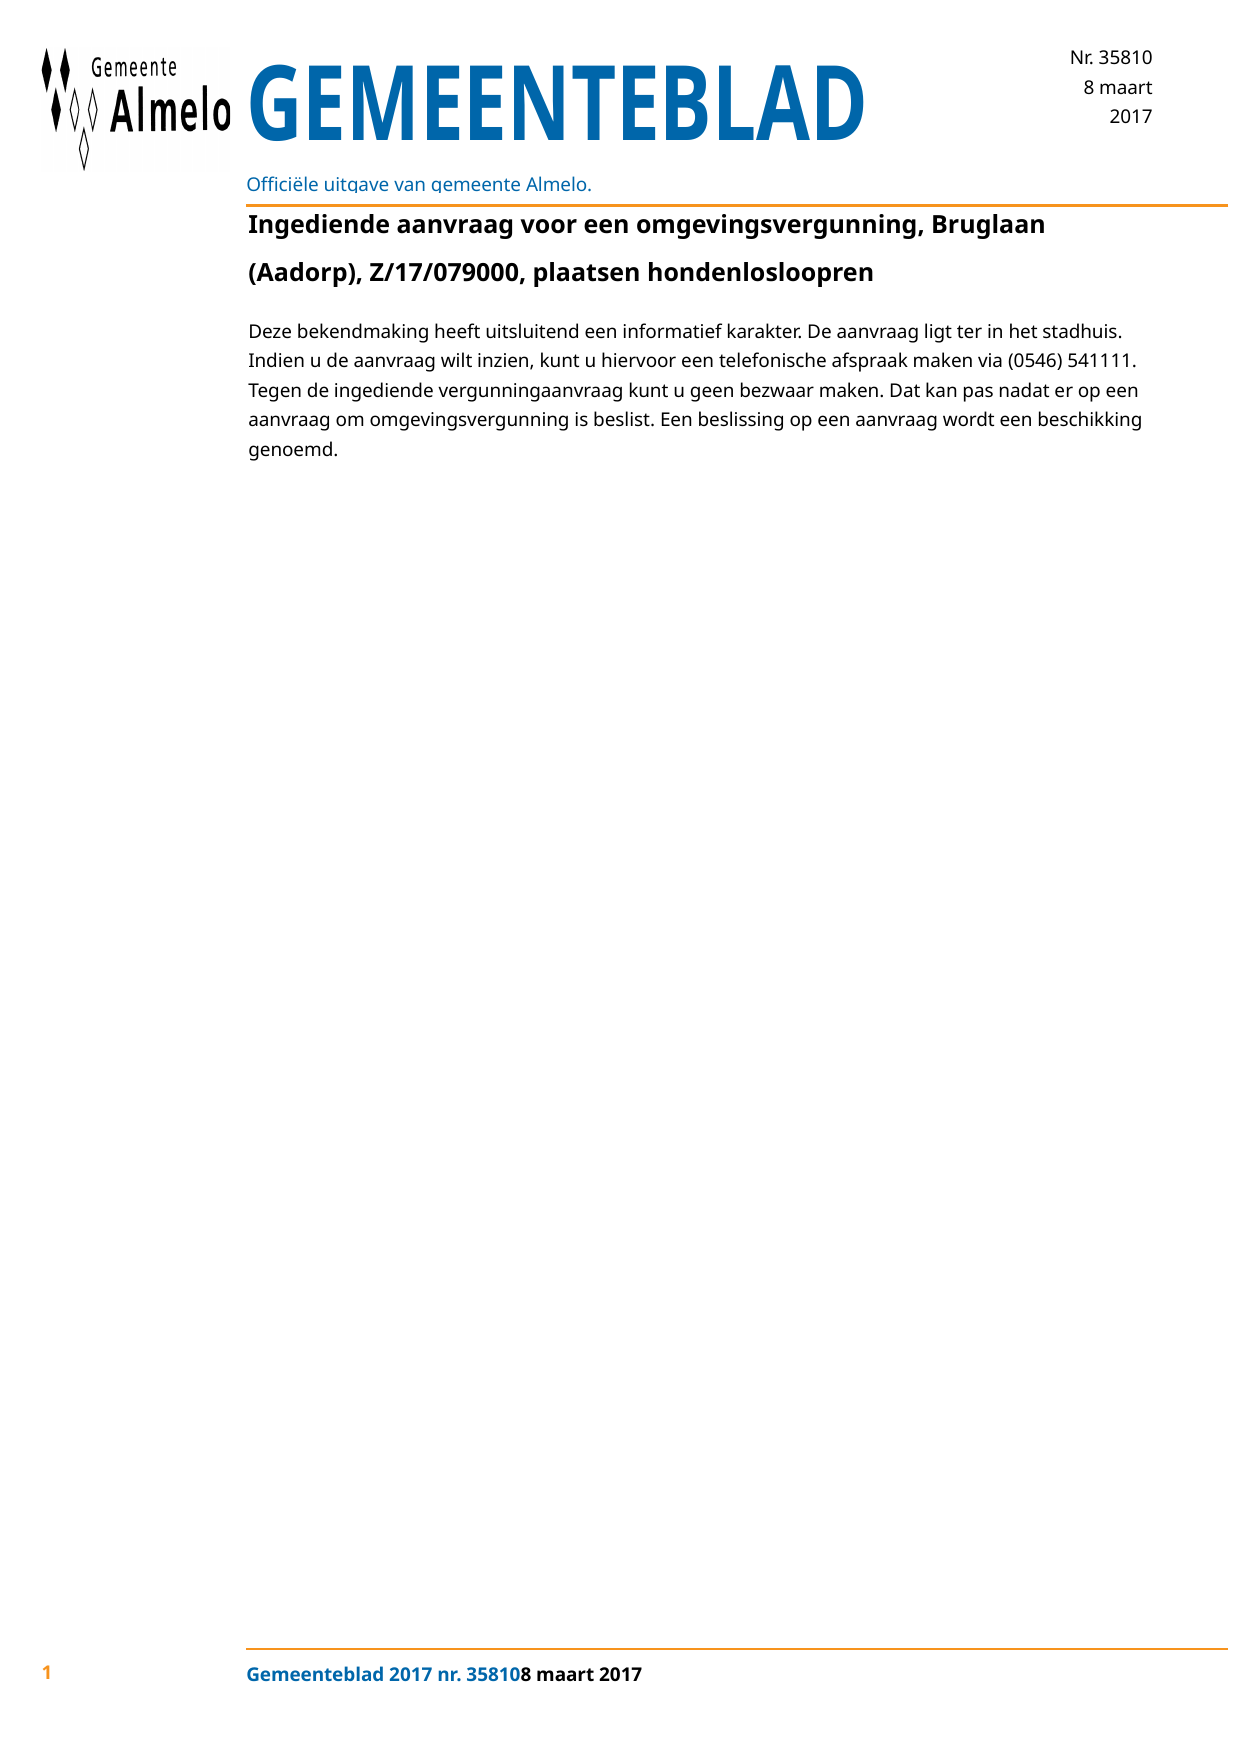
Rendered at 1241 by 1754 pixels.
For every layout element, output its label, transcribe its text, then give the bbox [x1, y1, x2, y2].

text Ingediende aanvraag voor een omgevingsvergunning, Bruglaan (Aadorp), Z/17/079000, plaatsen hondenlosloopren [248, 207, 1152, 288]
text Deze bekendmaking heeft uitsluitend een informatief karakter. De aanvraag ligt ter in het stadhuis. Indien u de aanvraag wilt inzien, kunt u hiervoor een telefonische afspraak maken via (0546) 541111. Tegen de ingediende vergunningaanvraag kunt u geen bezwaar maken. Dat kan pas nadat er op een aanvraag om omgevingsvergunning is beslist. Een beslissing op een aanvraag wordt een beschikking genoemd. [248, 318, 1152, 462]
picture [41, 47, 231, 172]
